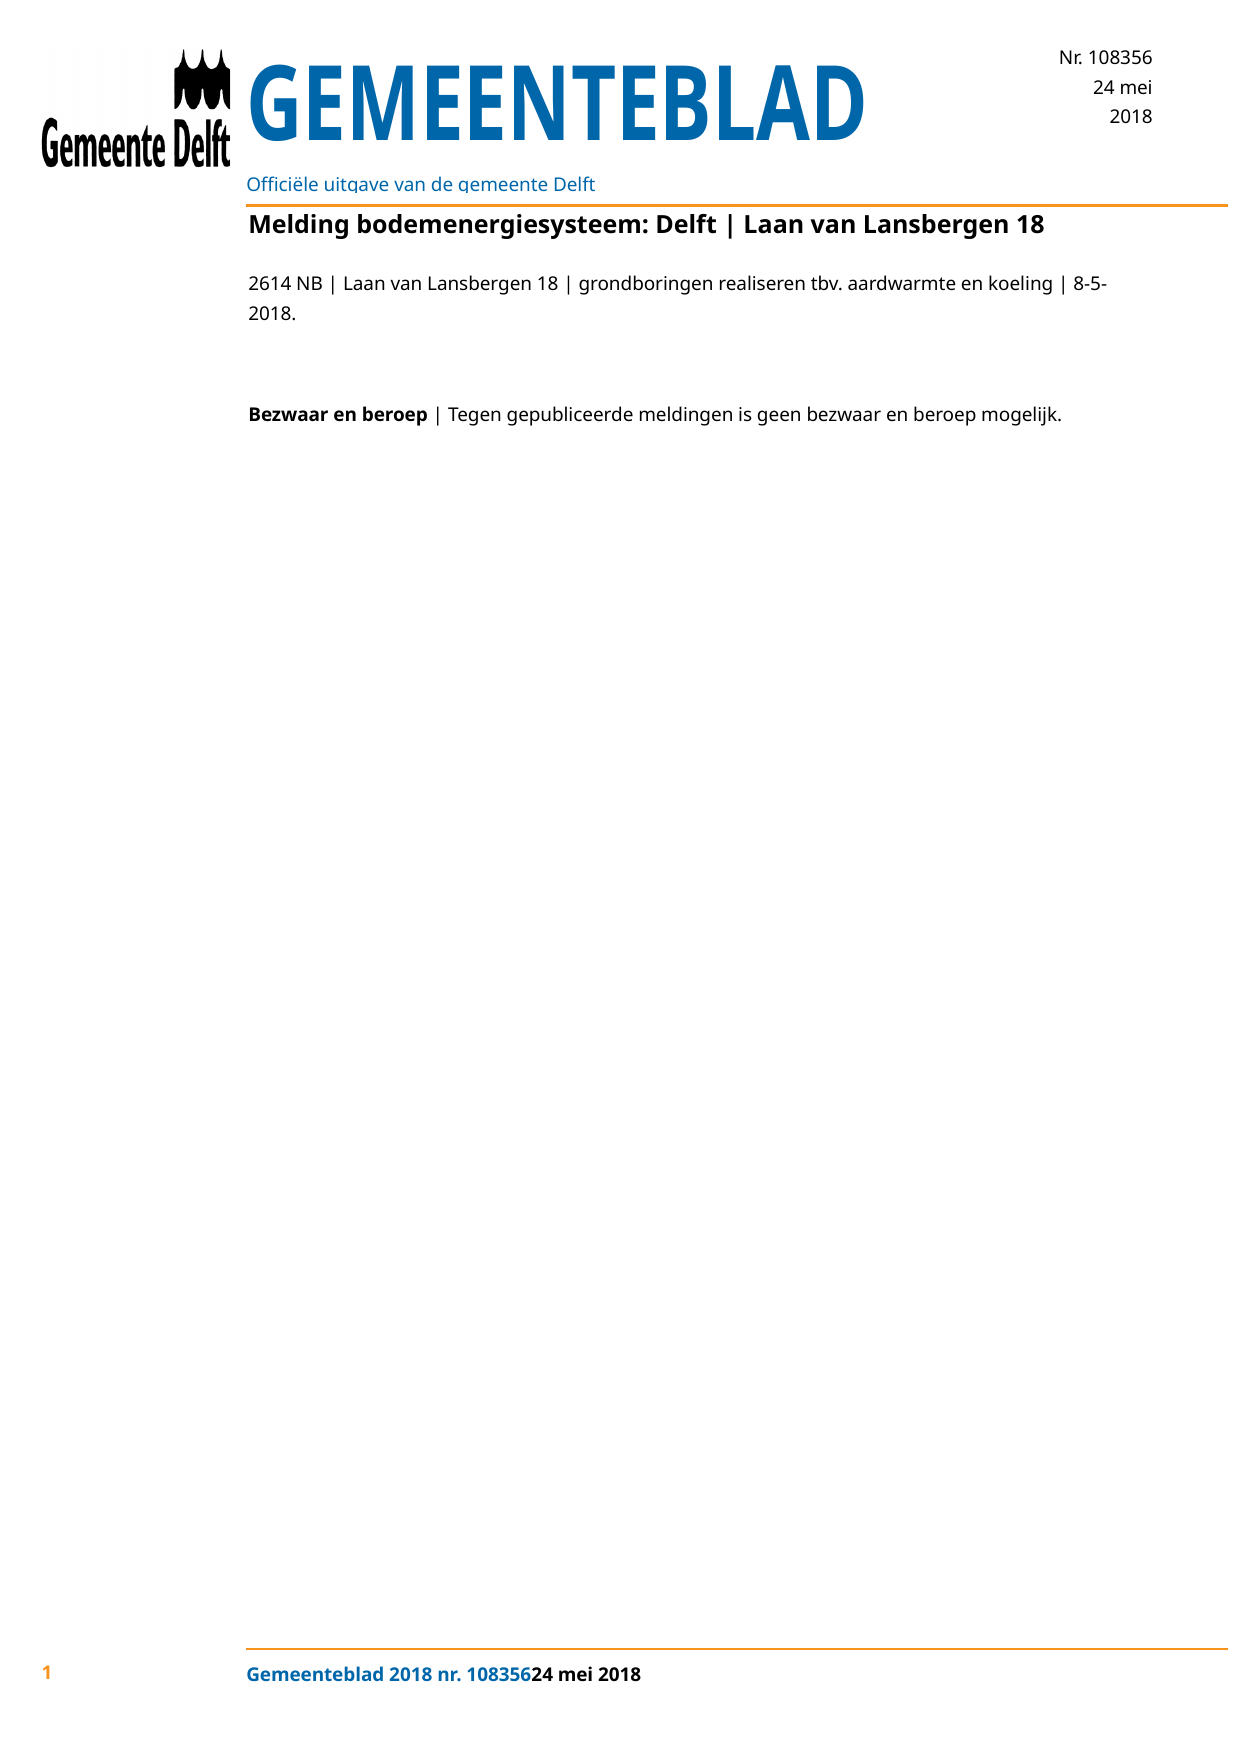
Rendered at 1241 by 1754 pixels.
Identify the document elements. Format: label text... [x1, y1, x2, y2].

text Melding bodemenergiesysteem: Delft | Laan van Lansbergen 18 [248, 207, 1152, 241]
text 2614 NB | Laan van Lansbergen 18 | grondboringen realiseren tbv. aardwarmte en koeling | 8-5-2018. [248, 270, 1152, 326]
text Bezwaar en beroep | Tegen gepubliceerde meldingen is geen bezwaar en beroep mogelijk. [248, 401, 1152, 426]
picture [41, 47, 231, 172]
